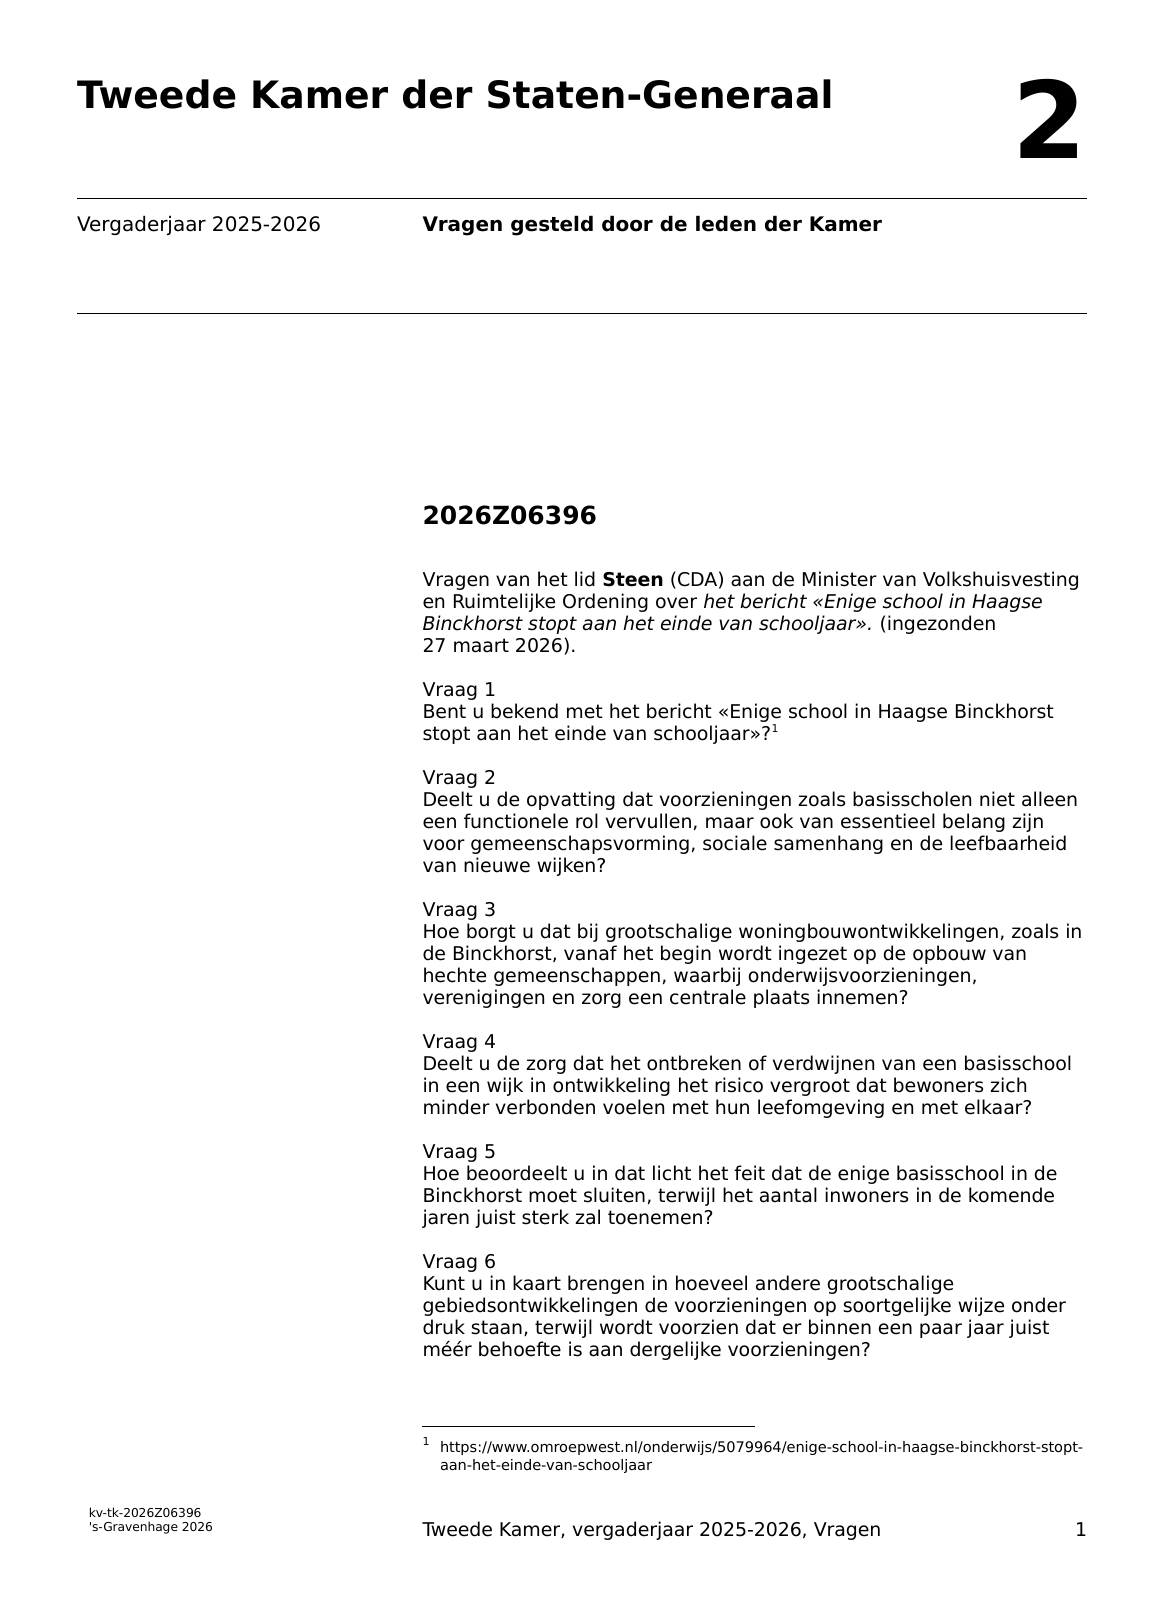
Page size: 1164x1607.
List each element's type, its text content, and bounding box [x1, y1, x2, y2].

text Vraag 5 [422, 1141, 1087, 1163]
table_cell Vragen gesteld door de leden der Kamer [422, 199, 1087, 313]
text Vraag 6 [422, 1251, 1087, 1273]
text 2026Z06396 [422, 501, 1087, 531]
text Vraag 1 [422, 679, 1087, 701]
text Vraag 3 [422, 899, 1087, 921]
table_header 2 [886, 59, 1087, 198]
text Deelt u de zorg dat het ontbreken of verdwijnen van een basisschool in een wijk in ontwikkeling het risico vergroot dat bewoners zich minder verbonden voelen met hun leefomgeving en met elkaar? [422, 1053, 1087, 1119]
text Vraag 2 [422, 767, 1087, 789]
text Hoe beoordeelt u in dat licht het feit dat de enige basisschool in de Binckhorst moet sluiten, terwijl het aantal inwoners in de komende jaren juist sterk zal toenemen? [422, 1163, 1087, 1229]
text 's-Gravenhage 2026 [88, 1520, 323, 1534]
text Vraag 4 [422, 1031, 1087, 1053]
text Deelt u de opvatting dat voorzieningen zoals basisscholen niet alleen een functionele rol vervullen, maar ook van essentieel belang zijn voor gemeenschapsvorming, sociale samenhang en de leefbaarheid van nieuwe wijken? [422, 789, 1087, 877]
text Bent u bekend met het bericht «Enige school in Haagse Binckhorst stopt aan het einde van schooljaar»? [422, 701, 1087, 745]
table_header Tweede Kamer der Staten-Generaal [77, 59, 886, 198]
text https://www.omroepwest.nl/onderwijs/5079964/enige-school-in-haagse-binckhorst-stopt-aan-het-einde-van-schooljaar [422, 1435, 1087, 1474]
table_cell Vergaderjaar 2025-2026 [77, 199, 422, 313]
text Kunt u in kaart brengen in hoeveel andere grootschalige gebiedsontwikkelingen de voorzieningen op soortgelijke wijze onder druk staan, terwijl wordt voorzien dat er binnen een paar jaar juist méér behoefte is aan dergelijke voorzieningen? [422, 1273, 1087, 1361]
text kv-tk-2026Z06396 [88, 1506, 323, 1520]
text Vragen van het lid Steen (CDA) aan de Minister van Volkshuisvesting en Ruimtelijke Ordening over het bericht «Enige school in Haagse Binckhorst stopt aan het einde van schooljaar». (ingezonden 27 maart 2026). [422, 569, 1087, 657]
text Hoe borgt u dat bij grootschalige woningbouwontwikkelingen, zoals in de Binckhorst, vanaf het begin wordt ingezet op de opbouw van hechte gemeenschappen, waarbij onderwijsvoorzieningen, verenigingen en zorg een centrale plaats innemen? [422, 921, 1087, 1009]
